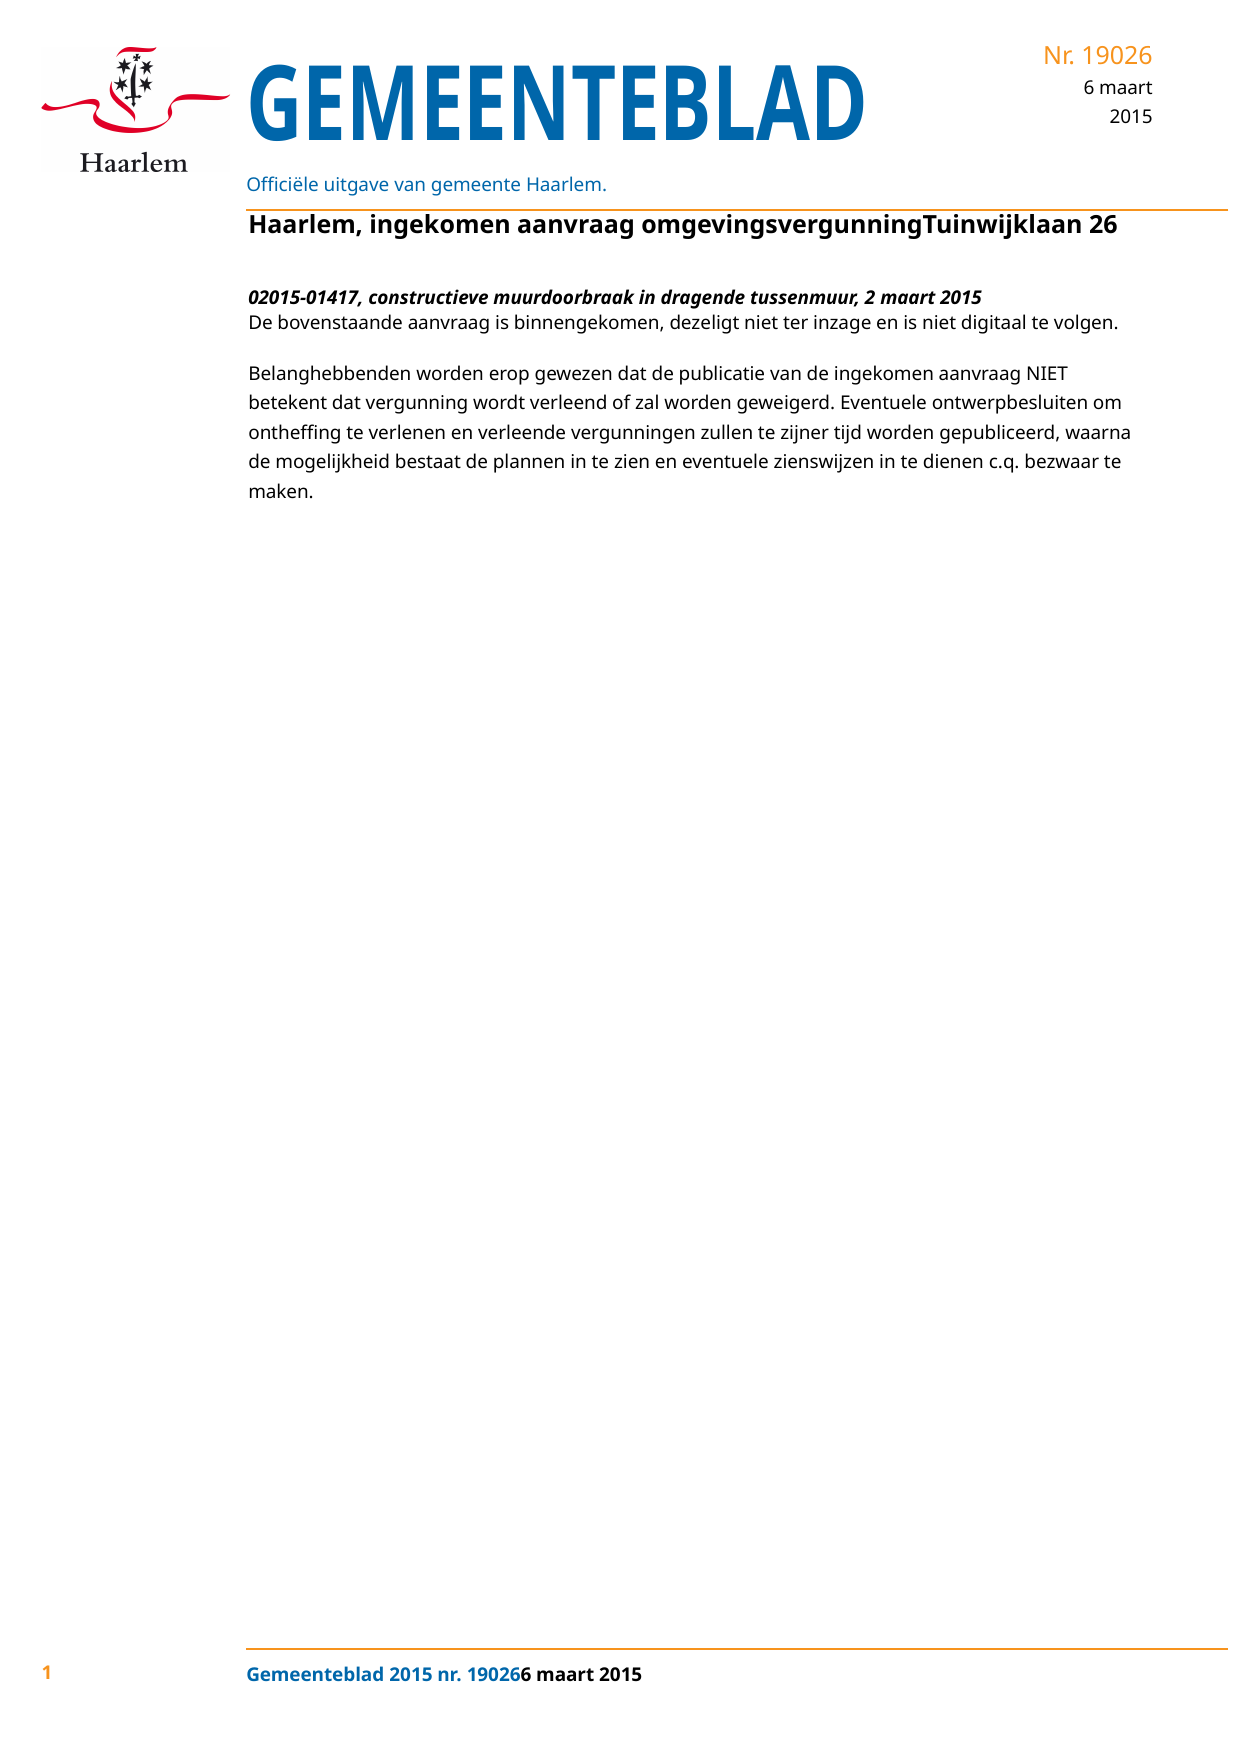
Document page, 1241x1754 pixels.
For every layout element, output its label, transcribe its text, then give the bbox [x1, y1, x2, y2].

text Belanghebbenden worden erop gewezen dat de publicatie van de ingekomen aanvraag NIET betekent dat vergunning wordt verleend of zal worden geweigerd. Eventuele ontwerpbesluiten om ontheffing te verlenen en verleende vergunningen zullen te zijner tijd worden gepubliceerd, waarna de mogelijkheid bestaat de plannen in te zien en eventuele zienswijzen in te dienen c.q. bezwaar te maken. [248, 360, 1152, 504]
text De bovenstaande aanvraag is binnengekomen, dezeligt niet ter inzage en is niet digitaal te volgen. [248, 309, 1152, 335]
picture [41, 47, 231, 172]
text 02015-01417, constructieve muurdoorbraak in dragende tussenmuur, 2 maart 2015 [248, 284, 1152, 309]
text Haarlem, ingekomen aanvraag omgevingsvergunningTuinwijklaan 26 [248, 211, 1152, 241]
